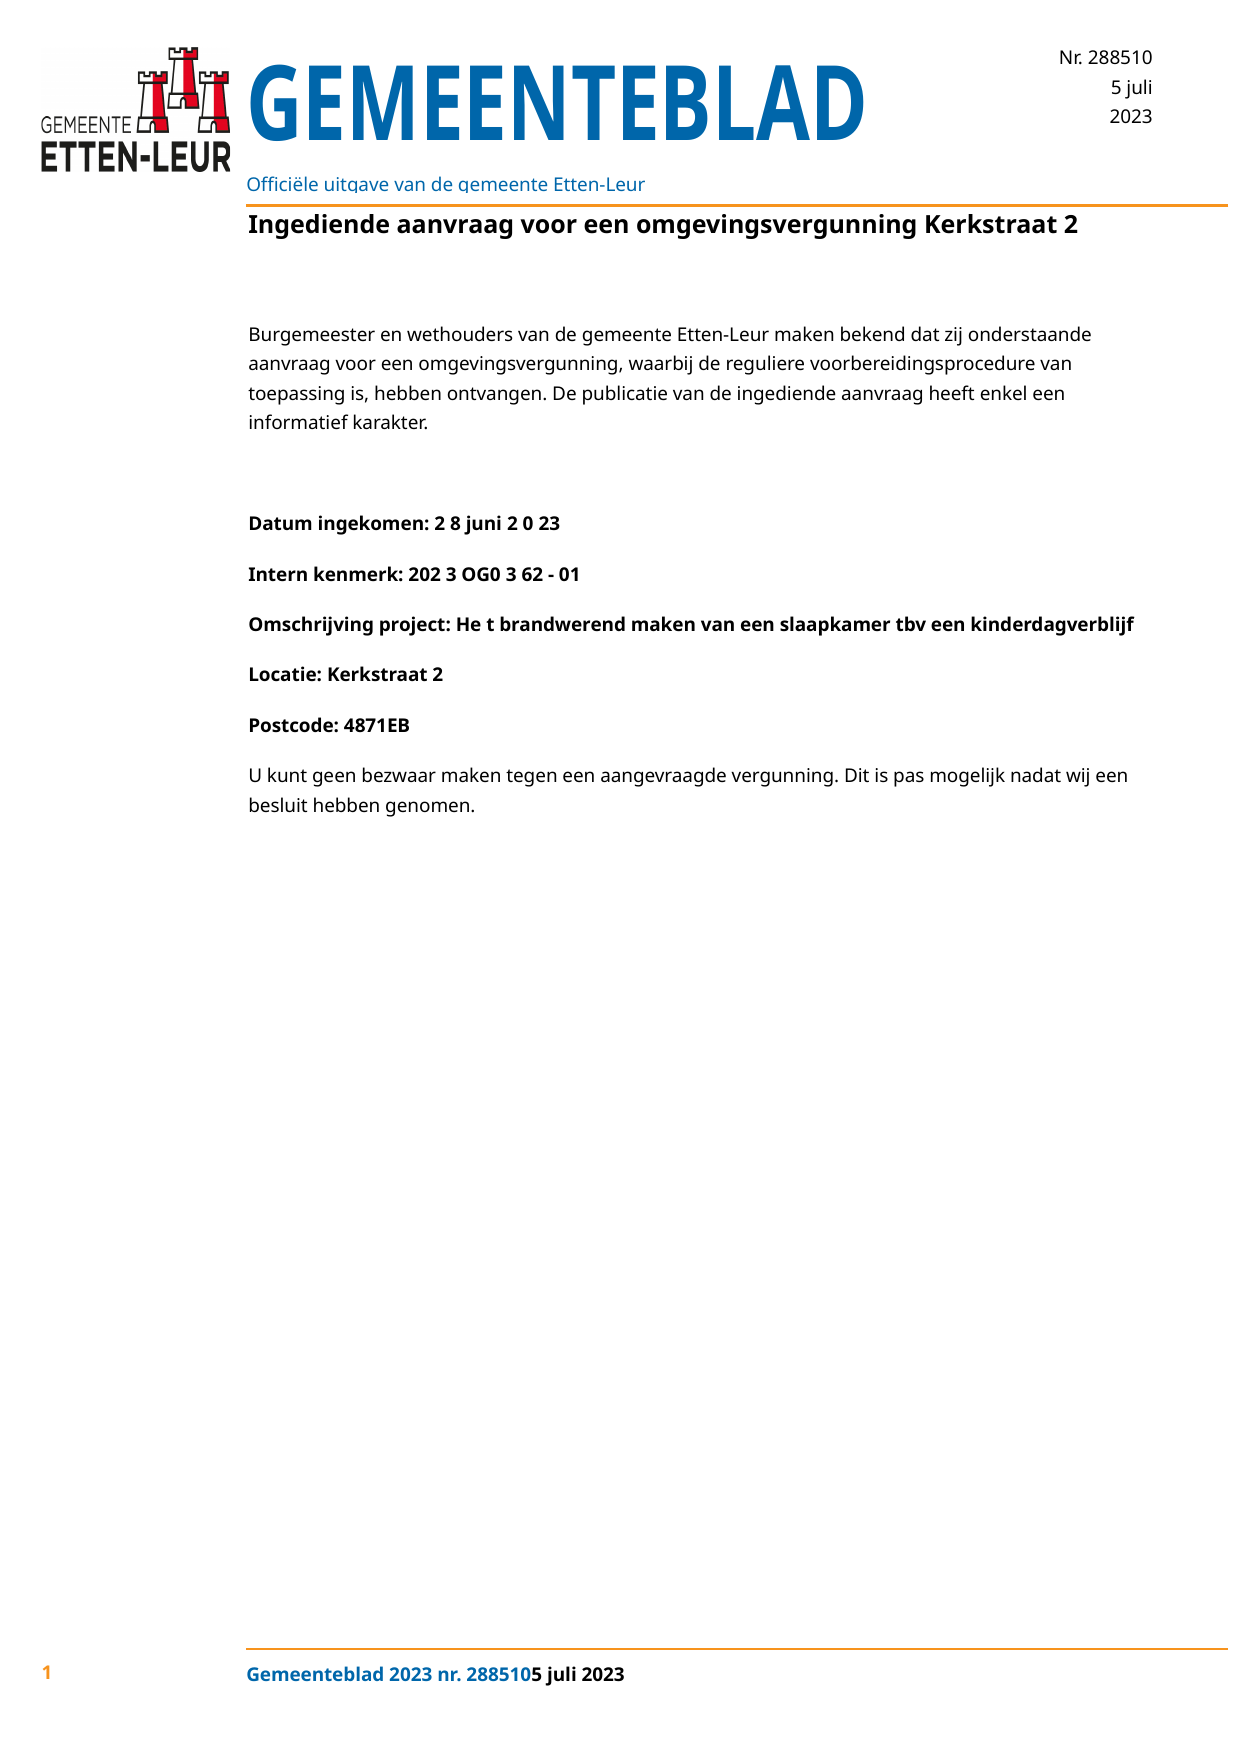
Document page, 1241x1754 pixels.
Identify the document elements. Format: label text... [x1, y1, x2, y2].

picture [41, 47, 231, 172]
text Omschrijving project: He t brandwerend maken van een slaapkamer tbv een kinderdagverblijf [248, 611, 1152, 637]
text Datum ingekomen: 2 8 juni 2 0 23 [248, 510, 1152, 536]
text Ingediende aanvraag voor een omgevingsvergunning Kerkstraat 2 [248, 207, 1152, 241]
text U kunt geen bezwaar maken tegen een aangevraagde vergunning. Dit is pas mogelijk nadat wij een besluit hebben genomen. [248, 762, 1152, 818]
text Locatie: Kerkstraat 2 [248, 662, 1152, 687]
text Postcode: 4871EB [248, 712, 1152, 738]
text Burgemeester en wethouders van de gemeente Etten-Leur maken bekend dat zij onderstaande aanvraag voor een omgevingsvergunning, waarbij de reguliere voorbereidingsprocedure van toepassing is, hebben ontvangen. De publicatie van de ingediende aanvraag heeft enkel een informatief karakter. [248, 321, 1152, 435]
text Intern kenmerk: 202 3 OG0 3 62 - 01 [248, 561, 1152, 586]
